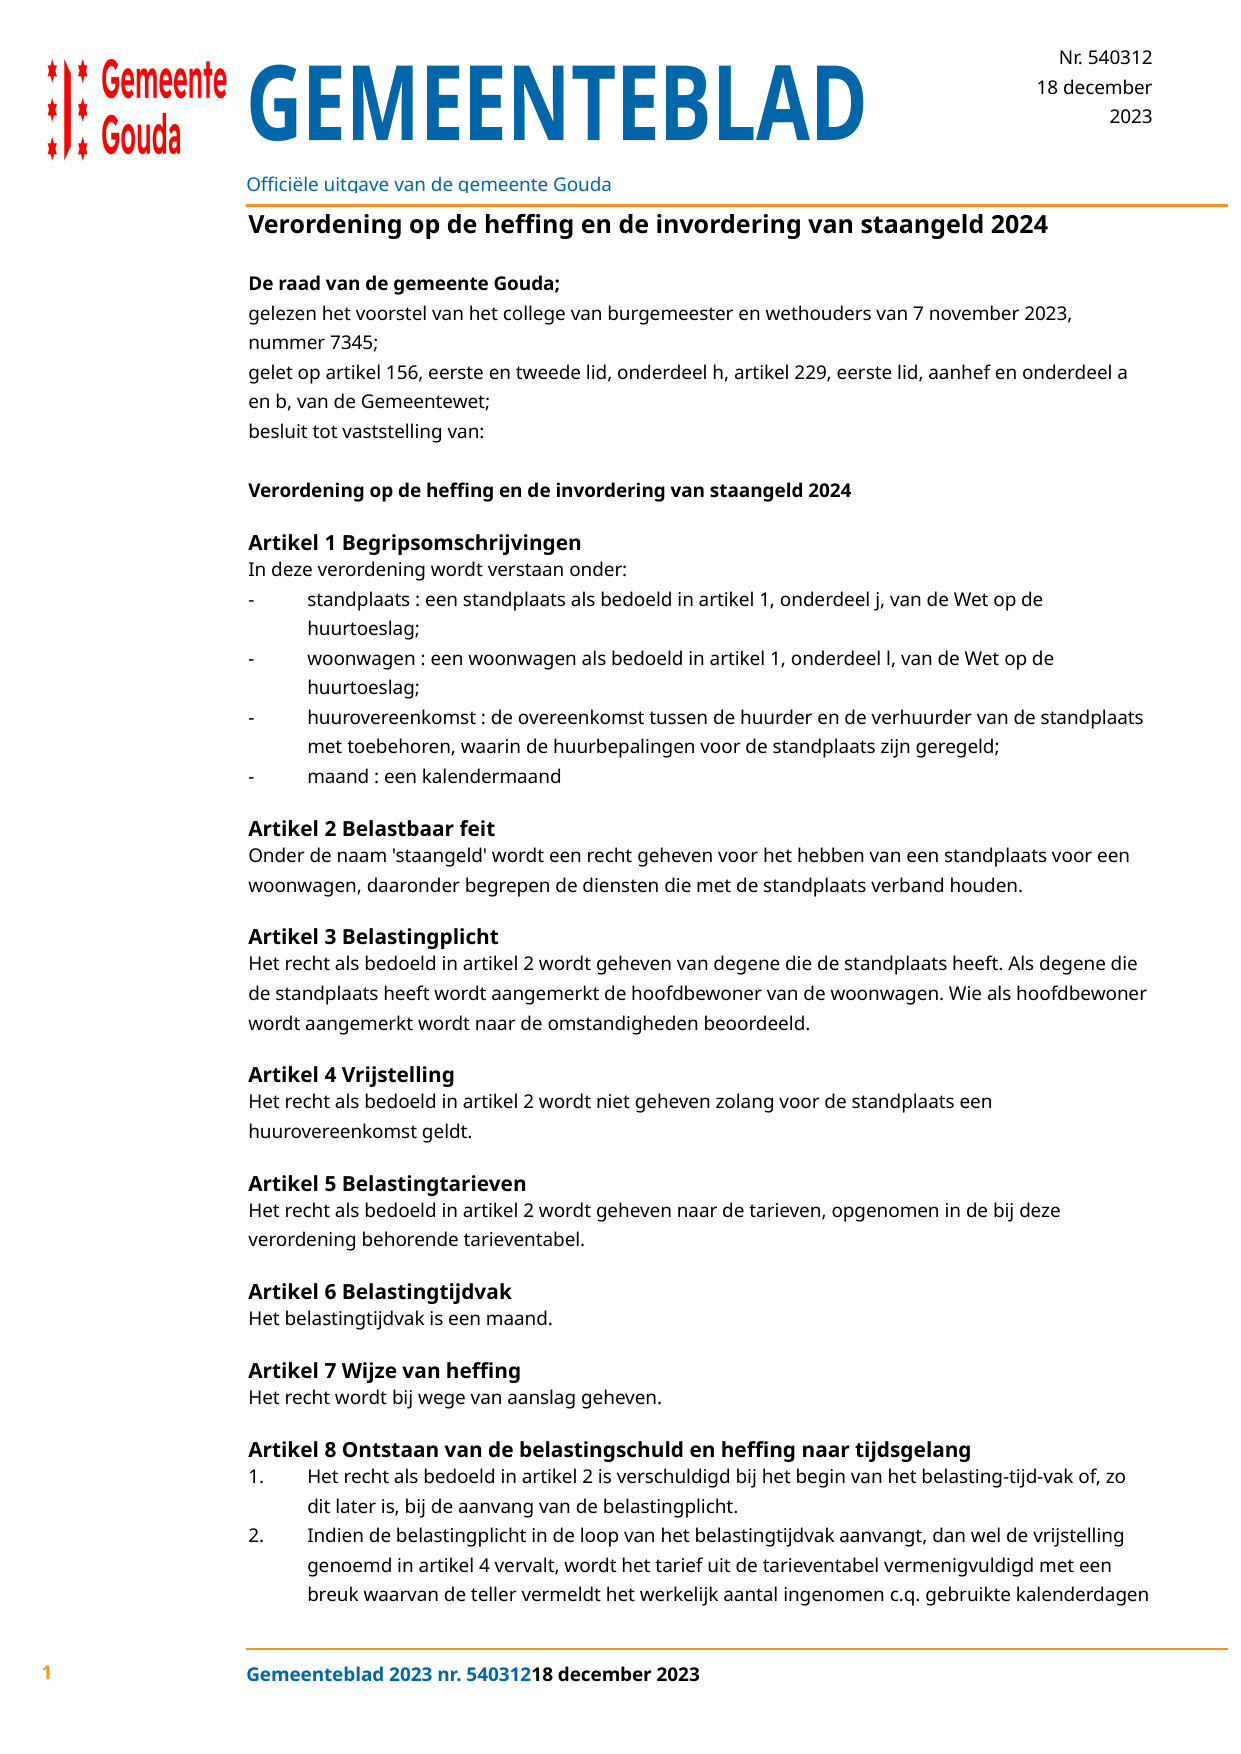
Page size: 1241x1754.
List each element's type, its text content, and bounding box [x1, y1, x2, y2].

text In deze verordening wordt verstaan onder: [248, 556, 1152, 582]
list huurovereenkomst : de overeenkomst tussen de huurder en de verhuurder van de standplaats met toebehoren, waarin de huurbepalingen voor de standplaats zijn geregeld; [248, 704, 1152, 759]
text Verordening op de heffing en de invordering van staangeld 2024 [248, 207, 1152, 241]
text gelet op artikel 156, eerste en tweede lid, onderdeel h, artikel 229, eerste lid, aanhef en onderdeel a en b, van de Gemeentewet; [248, 359, 1152, 414]
text gelezen het voorstel van het college van burgemeester en wethouders van 7 november 2023, nummer 7345; [248, 300, 1152, 355]
text Het belastingtijdvak is een maand. [248, 1306, 1152, 1331]
text Artikel 8 Ontstaan van de belastingschuld en heffing naar tijdsgelang [248, 1435, 1152, 1463]
text Het recht wordt bij wege van aanslag geheven. [248, 1384, 1152, 1410]
picture [41, 47, 231, 172]
list standplaats : een standplaats als bedoeld in artikel 1, onderdeel j, van de Wet op de huurtoeslag; [248, 586, 1152, 641]
text Artikel 1 Begripsomschrijvingen [248, 528, 1152, 556]
text Artikel 2 Belastbaar feit [248, 814, 1152, 842]
list Het recht als bedoeld in artikel 2 is verschuldigd bij het begin van het belasting-tijd-vak of, zo dit later is, bij de aanvang van de belastingplicht. [248, 1463, 1152, 1518]
text Artikel 6 Belastingtijdvak [248, 1277, 1152, 1306]
text Artikel 5 Belastingtarieven [248, 1169, 1152, 1197]
text besluit tot vaststelling van: [248, 418, 1152, 444]
text Artikel 4 Vrijstelling [248, 1060, 1152, 1089]
text Het recht als bedoeld in artikel 2 wordt niet geheven zolang voor de standplaats een huurovereenkomst geldt. [248, 1089, 1152, 1144]
text Artikel 3 Belastingplicht [248, 922, 1152, 951]
text Artikel 7 Wijze van heffing [248, 1356, 1152, 1384]
list Indien de belastingplicht in de loop van het belastingtijdvak aanvangt, dan wel de vrijstelling genoemd in artikel 4 vervalt, wordt het tarief uit de tarieventabel vermenigvuldigd met een breuk waarvan de teller vermeldt het werkelijk aantal ingenomen c.q. gebruikte kalenderdagen [248, 1522, 1152, 1607]
text Onder de naam 'staangeld' wordt een recht geheven voor het hebben van een standplaats voor een woonwagen, daaronder begrepen de diensten die met de standplaats verband houden. [248, 842, 1152, 897]
text De raad van de gemeente Gouda; [248, 270, 1152, 296]
text Het recht als bedoeld in artikel 2 wordt geheven van degene die de standplaats heeft. Als degene die de standplaats heeft wordt aangemerkt de hoofdbewoner van de woonwagen. Wie als hoofdbewoner wordt aangemerkt wordt naar de omstandigheden beoordeeld. [248, 951, 1152, 1036]
list maand : een kalendermaand [248, 763, 1152, 789]
text Het recht als bedoeld in artikel 2 wordt geheven naar de tarieven, opgenomen in de bij deze verordening behorende tarieventabel. [248, 1197, 1152, 1252]
text Verordening op de heffing en de invordering van staangeld 2024 [248, 477, 1152, 503]
list woonwagen : een woonwagen als bedoeld in artikel 1, onderdeel l, van de Wet op de huurtoeslag; [248, 645, 1152, 700]
